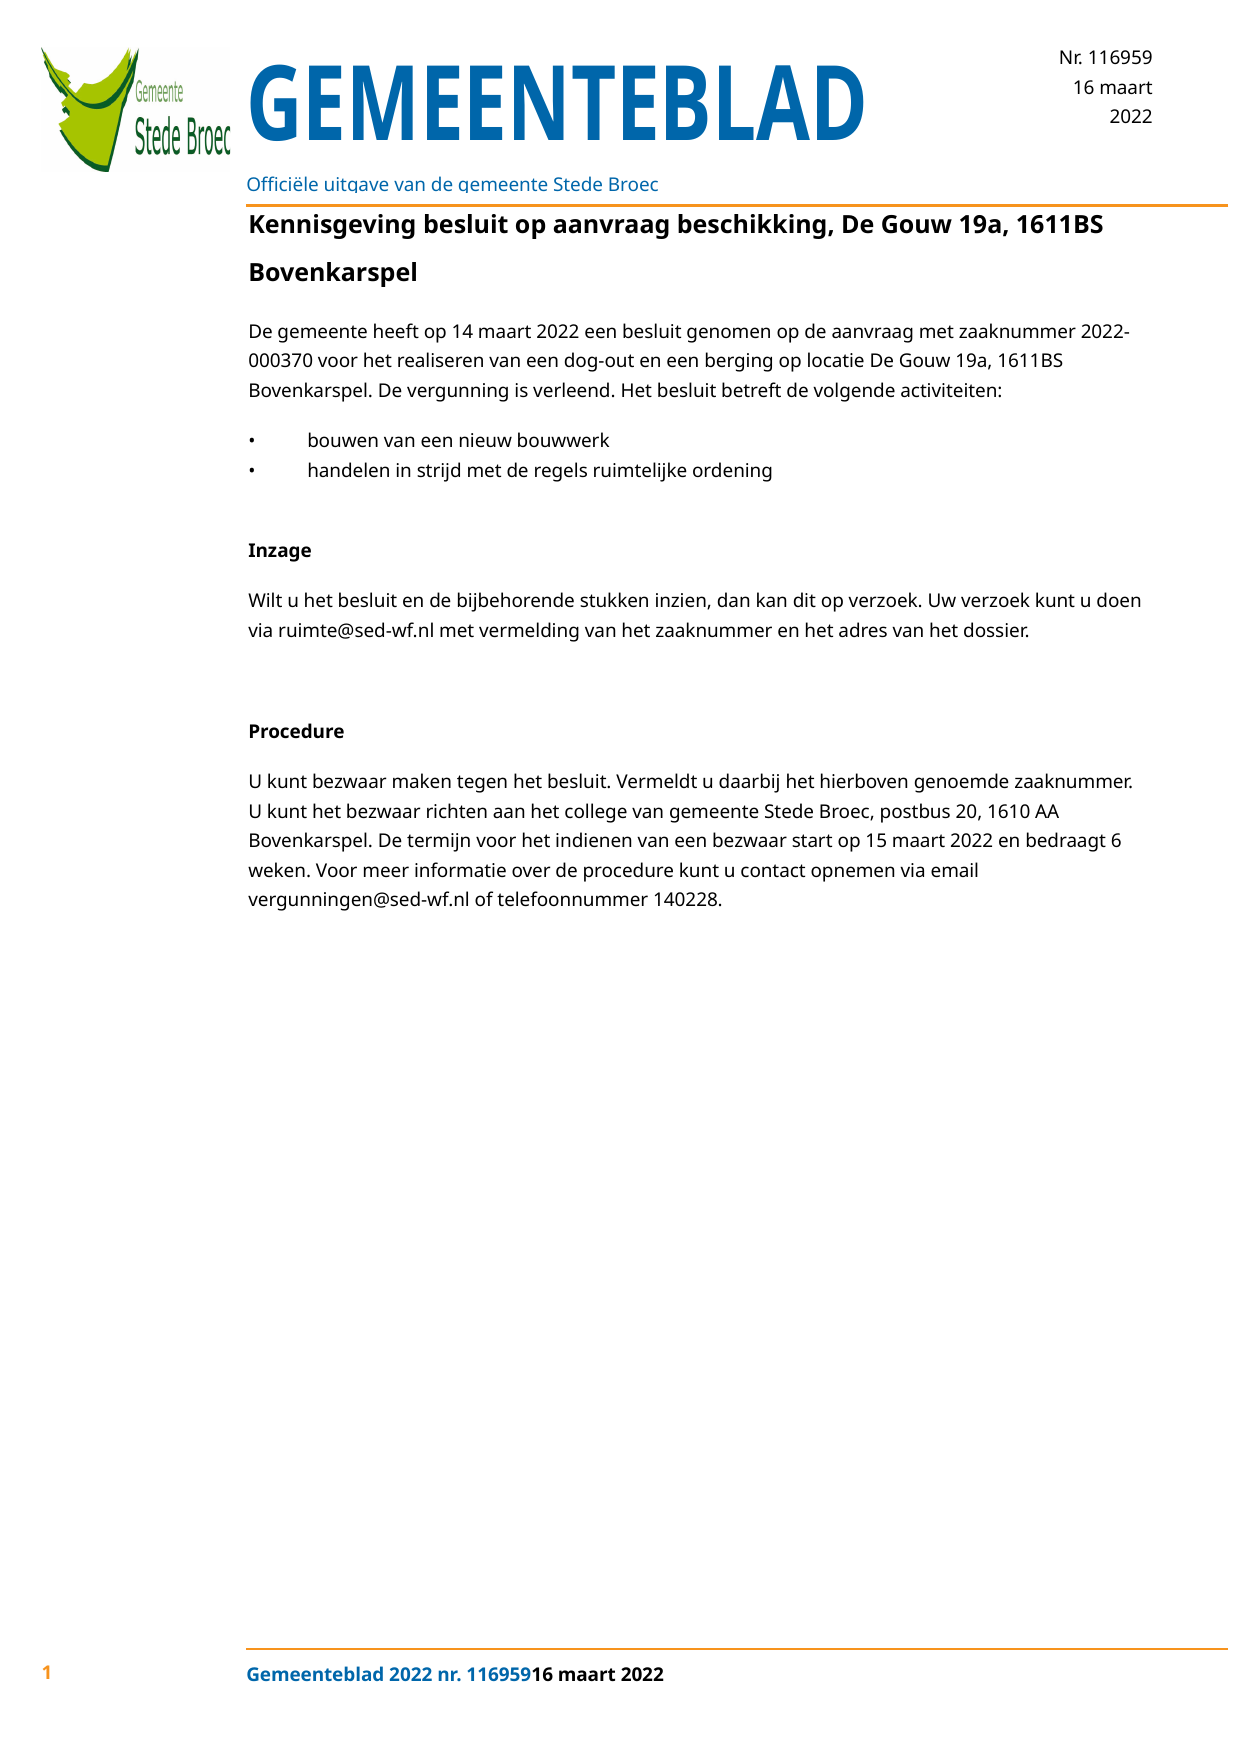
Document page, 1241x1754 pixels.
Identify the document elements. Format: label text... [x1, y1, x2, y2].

picture [41, 47, 231, 172]
text Wilt u het besluit en de bijbehorende stukken inzien, dan kan dit op verzoek. Uw verzoek kunt u doen via ruimte@sed-wf.nl met vermelding van het zaaknummer en het adres van het dossier. [248, 587, 1152, 643]
list bouwen van een nieuw bouwwerk [248, 427, 1152, 453]
text De gemeente heeft op 14 maart 2022 een besluit genomen op de aanvraag met zaaknummer 2022-000370 voor het realiseren van een dog-out en een berging op locatie De Gouw 19a, 1611BS Bovenkarspel. De vergunning is verleend. Het besluit betreft de volgende activiteiten: [248, 318, 1152, 403]
text Inzage [248, 537, 1152, 563]
text U kunt bezwaar maken tegen het besluit. Vermeldt u daarbij het hierboven genoemde zaaknummer. U kunt het bezwaar richten aan het college van gemeente Stede Broec, postbus 20, 1610 AA Bovenkarspel. De termijn voor het indienen van een bezwaar start op 15 maart 2022 en bedraagt 6 weken. Voor meer informatie over de procedure kunt u contact opnemen via email vergunningen@sed-wf.nl of telefoonnummer 140228. [248, 768, 1152, 912]
list handelen in strijd met de regels ruimtelijke ordening [248, 457, 1152, 483]
text Procedure [248, 718, 1152, 744]
text Kennisgeving besluit op aanvraag beschikking, De Gouw 19a, 1611BS Bovenkarspel [248, 207, 1152, 288]
